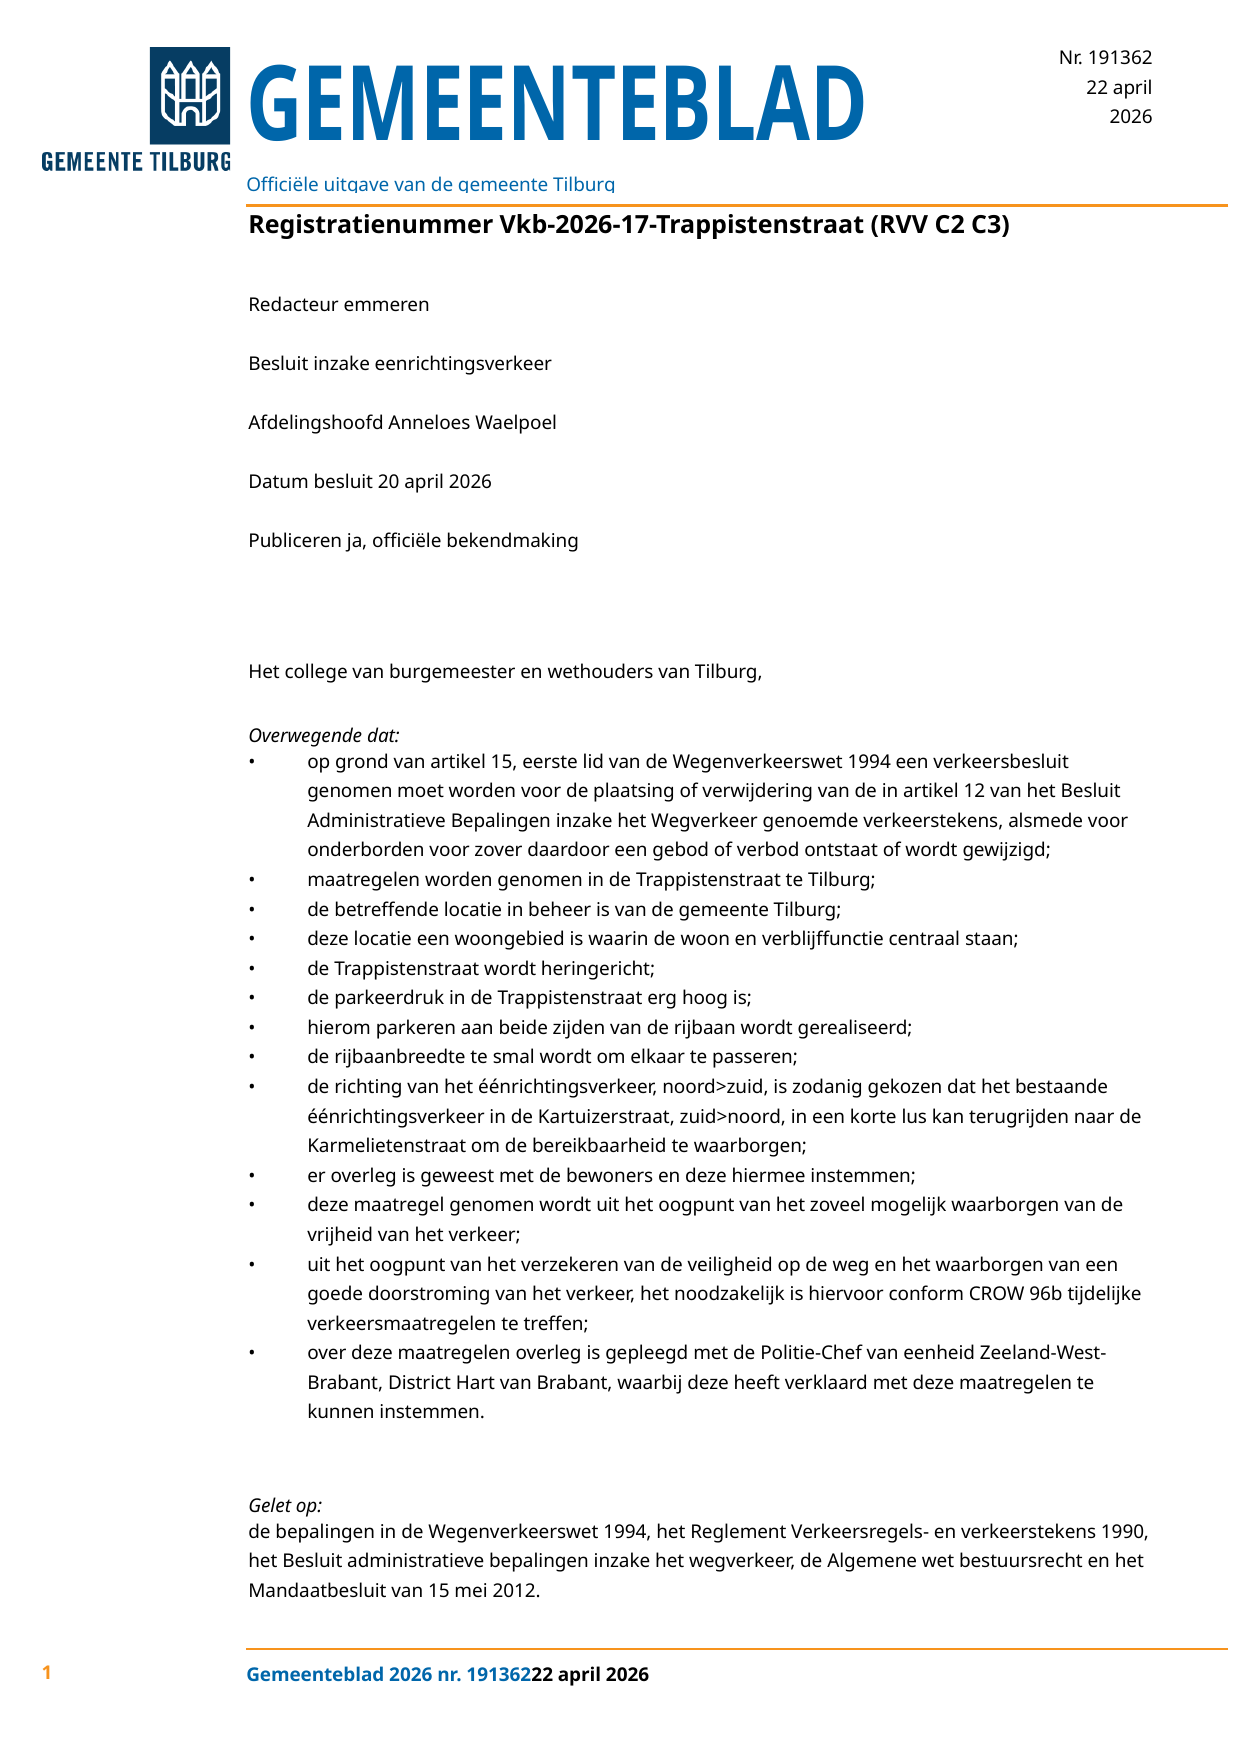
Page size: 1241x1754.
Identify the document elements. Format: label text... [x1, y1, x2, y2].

list de rijbaanbreedte te smal wordt om elkaar te passeren; [248, 1044, 1152, 1069]
list hierom parkeren aan beide zijden van de rijbaan wordt gerealiseerd; [248, 1014, 1152, 1040]
list er overleg is geweest met de bewoners en deze hiermee instemmen; [248, 1162, 1152, 1188]
text Datum besluit 20 april 2026 [248, 468, 1152, 494]
list de betreffende locatie in beheer is van de gemeente Tilburg; [248, 896, 1152, 921]
picture [41, 47, 231, 172]
list maatregelen worden genomen in de Trappistenstraat te Tilburg; [248, 866, 1152, 892]
text Overwegende dat: [248, 722, 1152, 748]
text Het college van burgemeester en wethouders van Tilburg, [248, 658, 1152, 684]
text Besluit inzake eenrichtingsverkeer [248, 350, 1152, 376]
list de Trappistenstraat wordt heringericht; [248, 955, 1152, 981]
list op grond van artikel 15, eerste lid van de Wegenverkeerswet 1994 een verkeersbesluit genomen moet worden voor de plaatsing of verwijdering van de in artikel 12 van het Besluit Administratieve Bepalingen inzake het Wegverkeer genoemde verkeerstekens, alsmede voor onderborden voor zover daardoor een gebod of verbod ontstaat of wordt gewijzigd; [248, 748, 1152, 862]
list over deze maatregelen overleg is gepleegd met de Politie-Chef van eenheid Zeeland-West-Brabant, District Hart van Brabant, waarbij deze heeft verklaard met deze maatregelen te kunnen instemmen. [248, 1339, 1152, 1424]
text Afdelingshoofd Anneloes Waelpoel [248, 409, 1152, 435]
text Publiceren ja, officiële bekendmaking [248, 528, 1152, 553]
text Gelet op: [248, 1492, 1152, 1518]
list deze maatregel genomen wordt uit het oogpunt van het zoveel mogelijk waarborgen van de vrijheid van het verkeer; [248, 1192, 1152, 1247]
list de parkeerdruk in de Trappistenstraat erg hoog is; [248, 984, 1152, 1010]
text Registratienummer Vkb-2026-17-Trappistenstraat (RVV C2 C3) [248, 207, 1152, 241]
text de bepalingen in de Wegenverkeerswet 1994, het Reglement Verkeersregels- en verkeerstekens 1990, het Besluit administratieve bepalingen inzake het wegverkeer, de Algemene wet bestuursrecht en het Mandaatbesluit van 15 mei 2012. [248, 1518, 1152, 1603]
list uit het oogpunt van het verzekeren van de veiligheid op de weg en het waarborgen van een goede doorstroming van het verkeer, het noodzakelijk is hiervoor conform CROW 96b tijdelijke verkeersmaatregelen te treffen; [248, 1251, 1152, 1336]
list deze locatie een woongebied is waarin de woon en verblijffunctie centraal staan; [248, 925, 1152, 951]
text Redacteur emmeren [248, 291, 1152, 317]
list de richting van het éénrichtingsverkeer, noord>zuid, is zodanig gekozen dat het bestaande éénrichtingsverkeer in de Kartuizerstraat, zuid>noord, in een korte lus kan terugrijden naar de Karmelietenstraat om de bereikbaarheid te waarborgen; [248, 1073, 1152, 1158]
